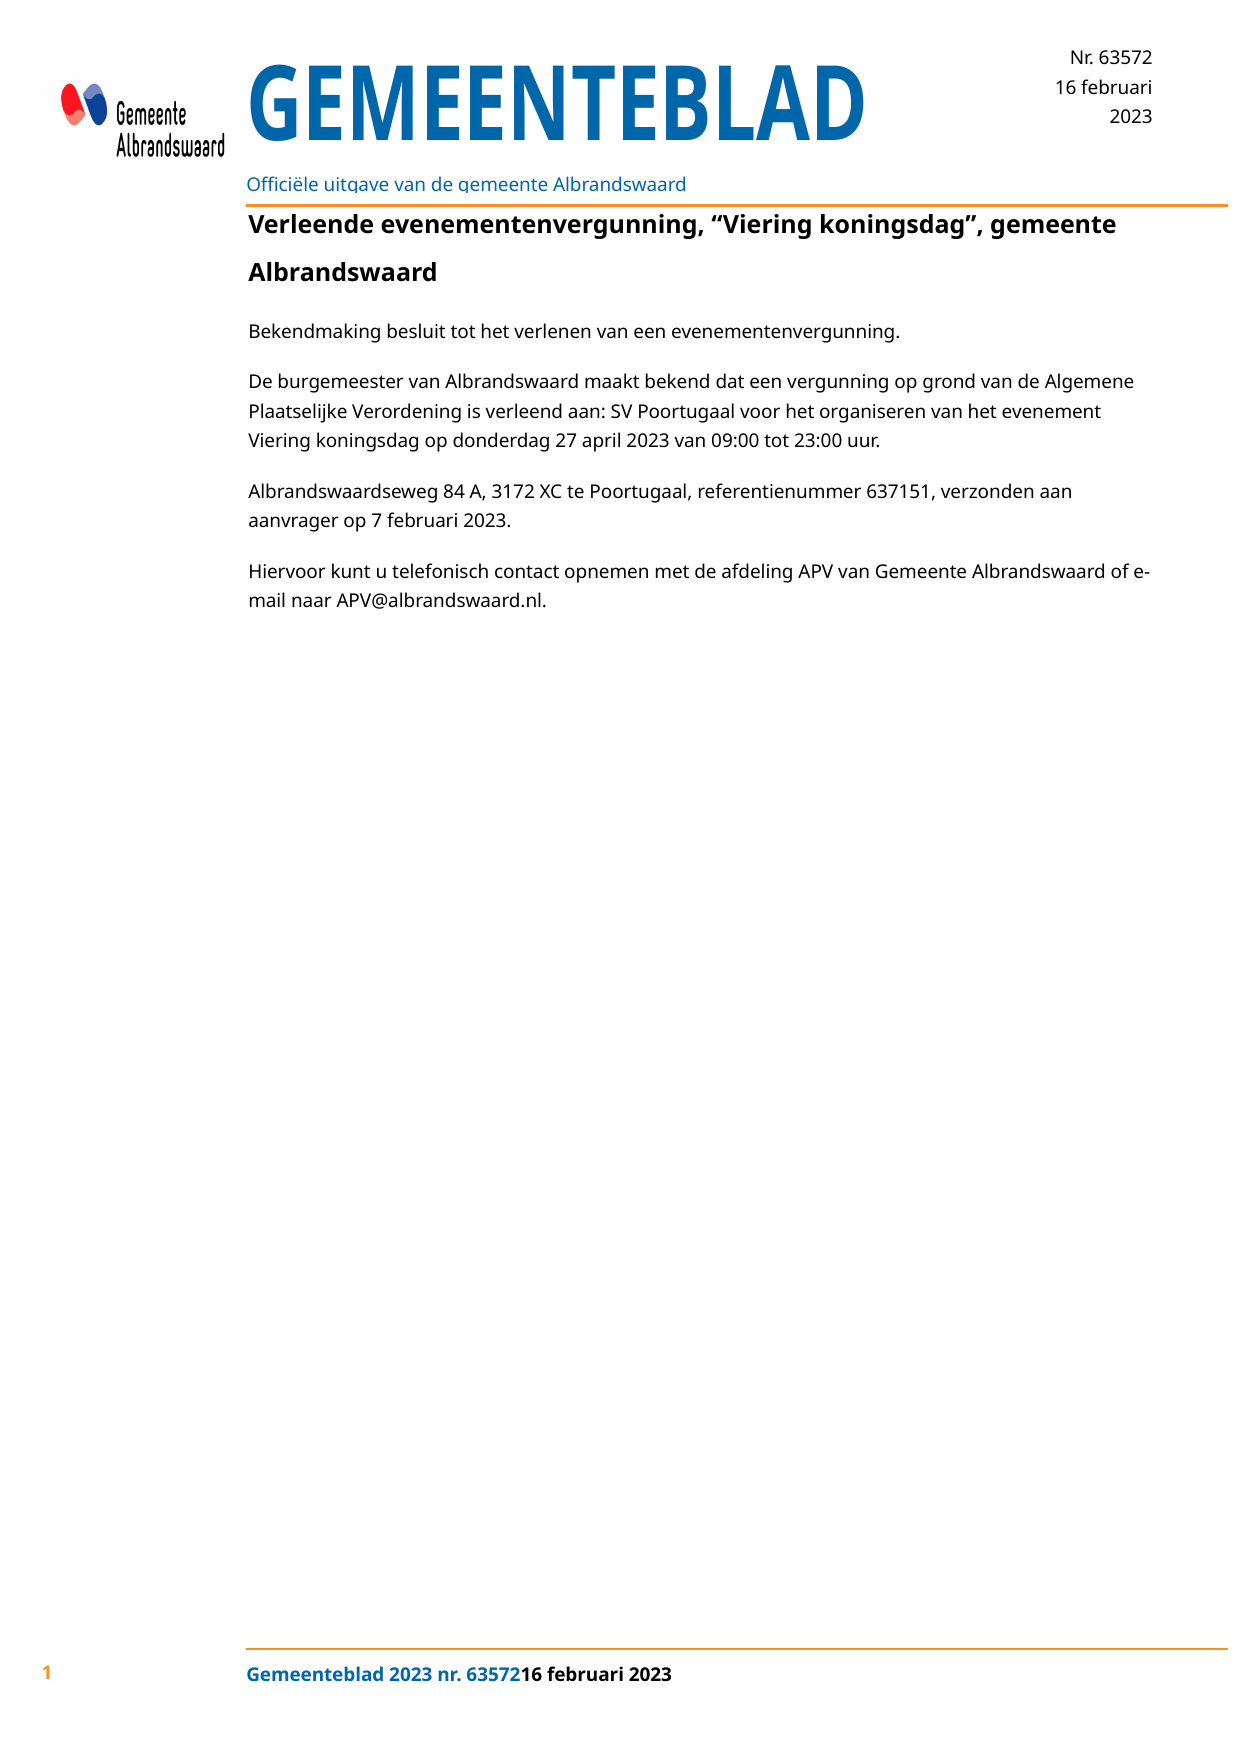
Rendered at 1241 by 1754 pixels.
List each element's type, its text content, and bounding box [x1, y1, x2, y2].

picture [41, 47, 231, 172]
text Albrandswaardseweg 84 A, 3172 XC te Poortugaal, referentienummer 637151, verzonden aan aanvrager op 7 februari 2023. [248, 478, 1152, 533]
text Hiervoor kunt u telefonisch contact opnemen met de afdeling APV van Gemeente Albrandswaard of e-mail naar APV@albrandswaard.nl. [248, 558, 1152, 613]
text Verleende evenementenvergunning, “Viering koningsdag”, gemeente Albrandswaard [248, 207, 1152, 288]
text De burgemeester van Albrandswaard maakt bekend dat een vergunning op grond van de Algemene Plaatselijke Verordening is verleend aan: SV Poortugaal voor het organiseren van het evenement Viering koningsdag op donderdag 27 april 2023 van 09:00 tot 23:00 uur. [248, 368, 1152, 453]
text Bekendmaking besluit tot het verlenen van een evenementenvergunning. [248, 318, 1152, 344]
